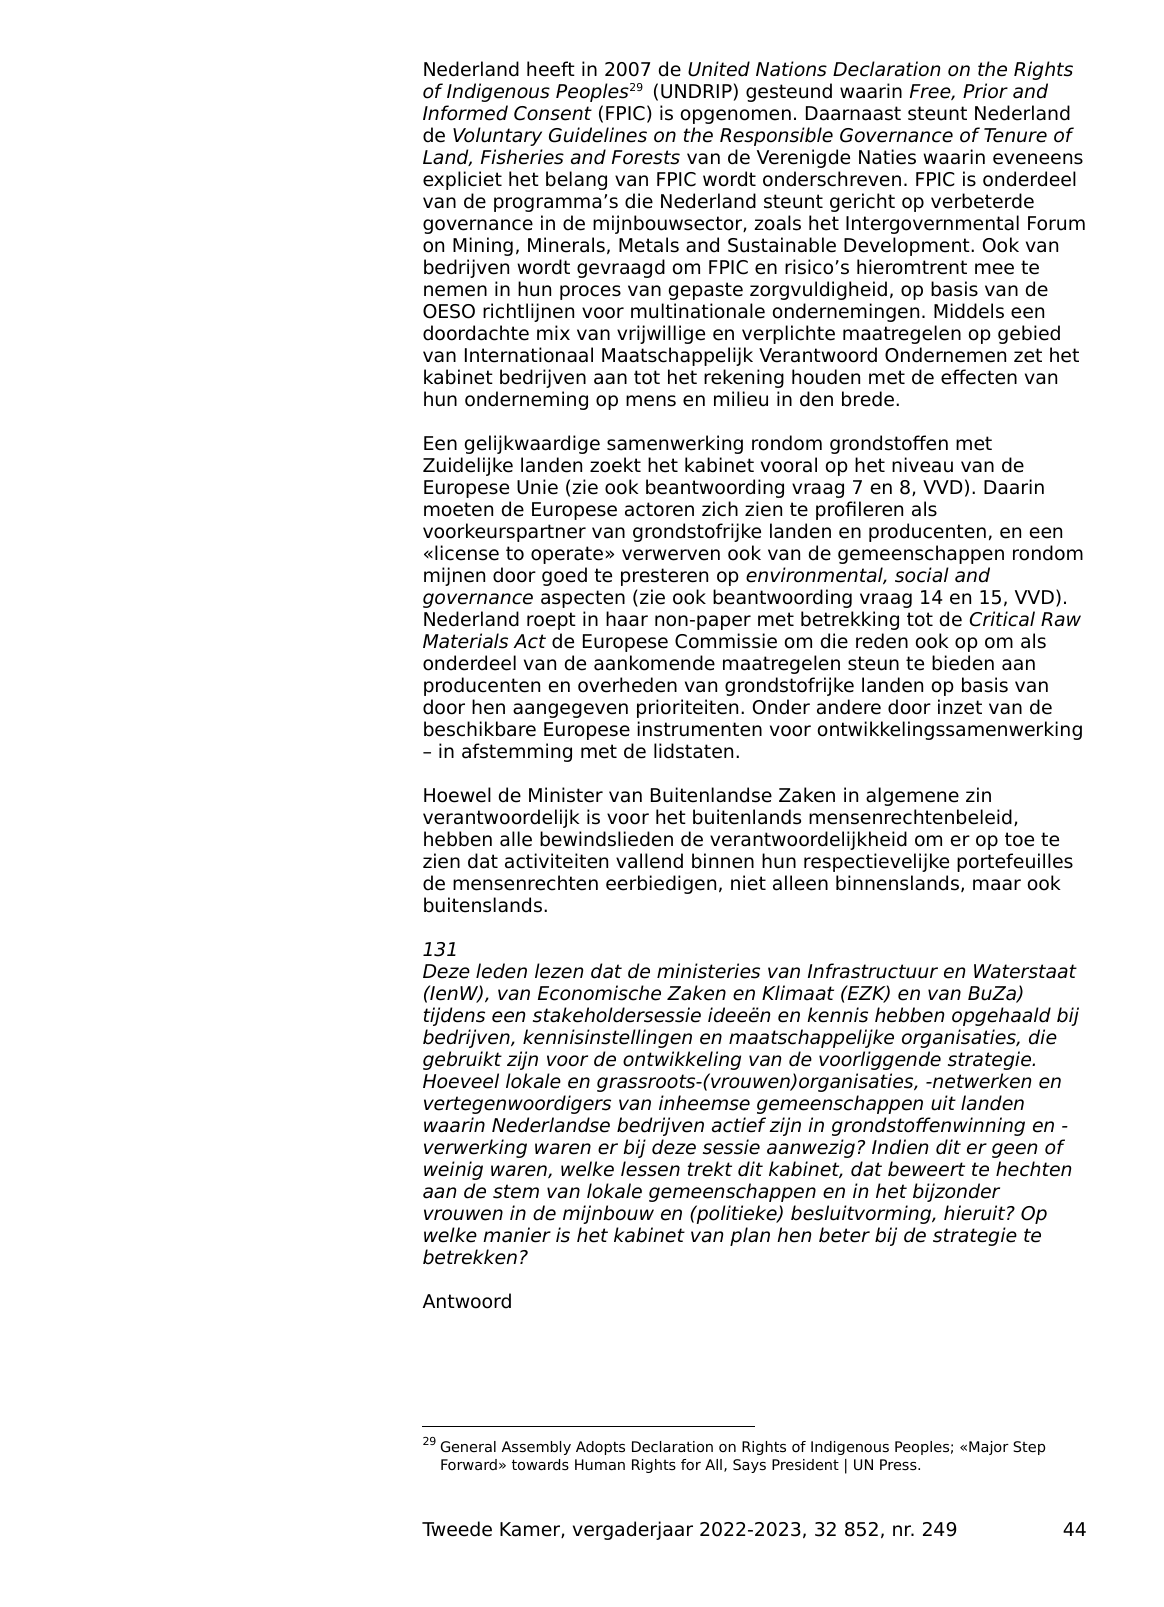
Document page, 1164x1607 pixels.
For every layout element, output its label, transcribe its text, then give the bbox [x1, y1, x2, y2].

text Antwoord [422, 1291, 1087, 1313]
text 131 [422, 939, 1087, 961]
text Nederland heeft in 2007 de United Nations Declaration on the Rights of Indigenous Peoples (UNDRIP) gesteund waarin Free, Prior and Informed Consent (FPIC) is opgenomen. Daarnaast steunt Nederland de Voluntary Guidelines on the Responsible Governance of Tenure of Land, Fisheries and Forests van de Verenigde Naties waarin eveneens expliciet het belang van FPIC wordt onderschreven. FPIC is onderdeel van de programma’s die Nederland steunt gericht op verbeterde governance in de mijnbouwsector, zoals het Intergovernmental Forum on Mining, Minerals, Metals and Sustainable Development. Ook van bedrijven wordt gevraagd om FPIC en risico’s hieromtrent mee te nemen in hun proces van gepaste zorgvuldigheid, op basis van de OESO richtlijnen voor multinationale ondernemingen. Middels een doordachte mix van vrijwillige en verplichte maatregelen op gebied van Internationaal Maatschappelijk Verantwoord Ondernemen zet het kabinet bedrijven aan tot het rekening houden met de effecten van hun onderneming op mens en milieu in den brede. [422, 59, 1087, 411]
text General Assembly Adopts Declaration on Rights of Indigenous Peoples; «Major Step Forward» towards Human Rights for All, Says President | UN Press. [422, 1435, 1087, 1474]
text Deze leden lezen dat de ministeries van Infrastructuur en Waterstaat (IenW), van Economische Zaken en Klimaat (EZK) en van BuZa) tijdens een stakeholdersessie ideeën en kennis hebben opgehaald bij bedrijven, kennisinstellingen en maatschappelijke organisaties, die gebruikt zijn voor de ontwikkeling van de voorliggende strategie. Hoeveel lokale en grassroots-(vrouwen)organisaties, -netwerken en vertegenwoordigers van inheemse gemeenschappen uit landen waarin Nederlandse bedrijven actief zijn in grondstoffenwinning en -verwerking waren er bij deze sessie aanwezig? Indien dit er geen of weinig waren, welke lessen trekt dit kabinet, dat beweert te hechten aan de stem van lokale gemeenschappen en in het bijzonder vrouwen in de mijnbouw en (politieke) besluitvorming, hieruit? Op welke manier is het kabinet van plan hen beter bij de strategie te betrekken? [422, 961, 1087, 1268]
text Hoewel de Minister van Buitenlandse Zaken in algemene zin verantwoordelijk is voor het buitenlands mensenrechtenbeleid, hebben alle bewindslieden de verantwoordelijkheid om er op toe te zien dat activiteiten vallend binnen hun respectievelijke portefeuilles de mensenrechten eerbiedigen, niet alleen binnenslands, maar ook buitenslands. [422, 785, 1087, 917]
text Een gelijkwaardige samenwerking rondom grondstoffen met Zuidelijke landen zoekt het kabinet vooral op het niveau van de Europese Unie (zie ook beantwoording vraag 7 en 8, VVD). Daarin moeten de Europese actoren zich zien te profileren als voorkeurspartner van grondstofrijke landen en producenten, en een «license to operate» verwerven ook van de gemeenschappen rondom mijnen door goed te presteren op environmental, social and governance aspecten (zie ook beantwoording vraag 14 en 15, VVD). Nederland roept in haar non-paper met betrekking tot de Critical Raw Materials Act de Europese Commissie om die reden ook op om als onderdeel van de aankomende maatregelen steun te bieden aan producenten en overheden van grondstofrijke landen op basis van door hen aangegeven prioriteiten. Onder andere door inzet van de beschikbare Europese instrumenten voor ontwikkelingssamenwerking – in afstemming met de lidstaten. [422, 433, 1087, 763]
